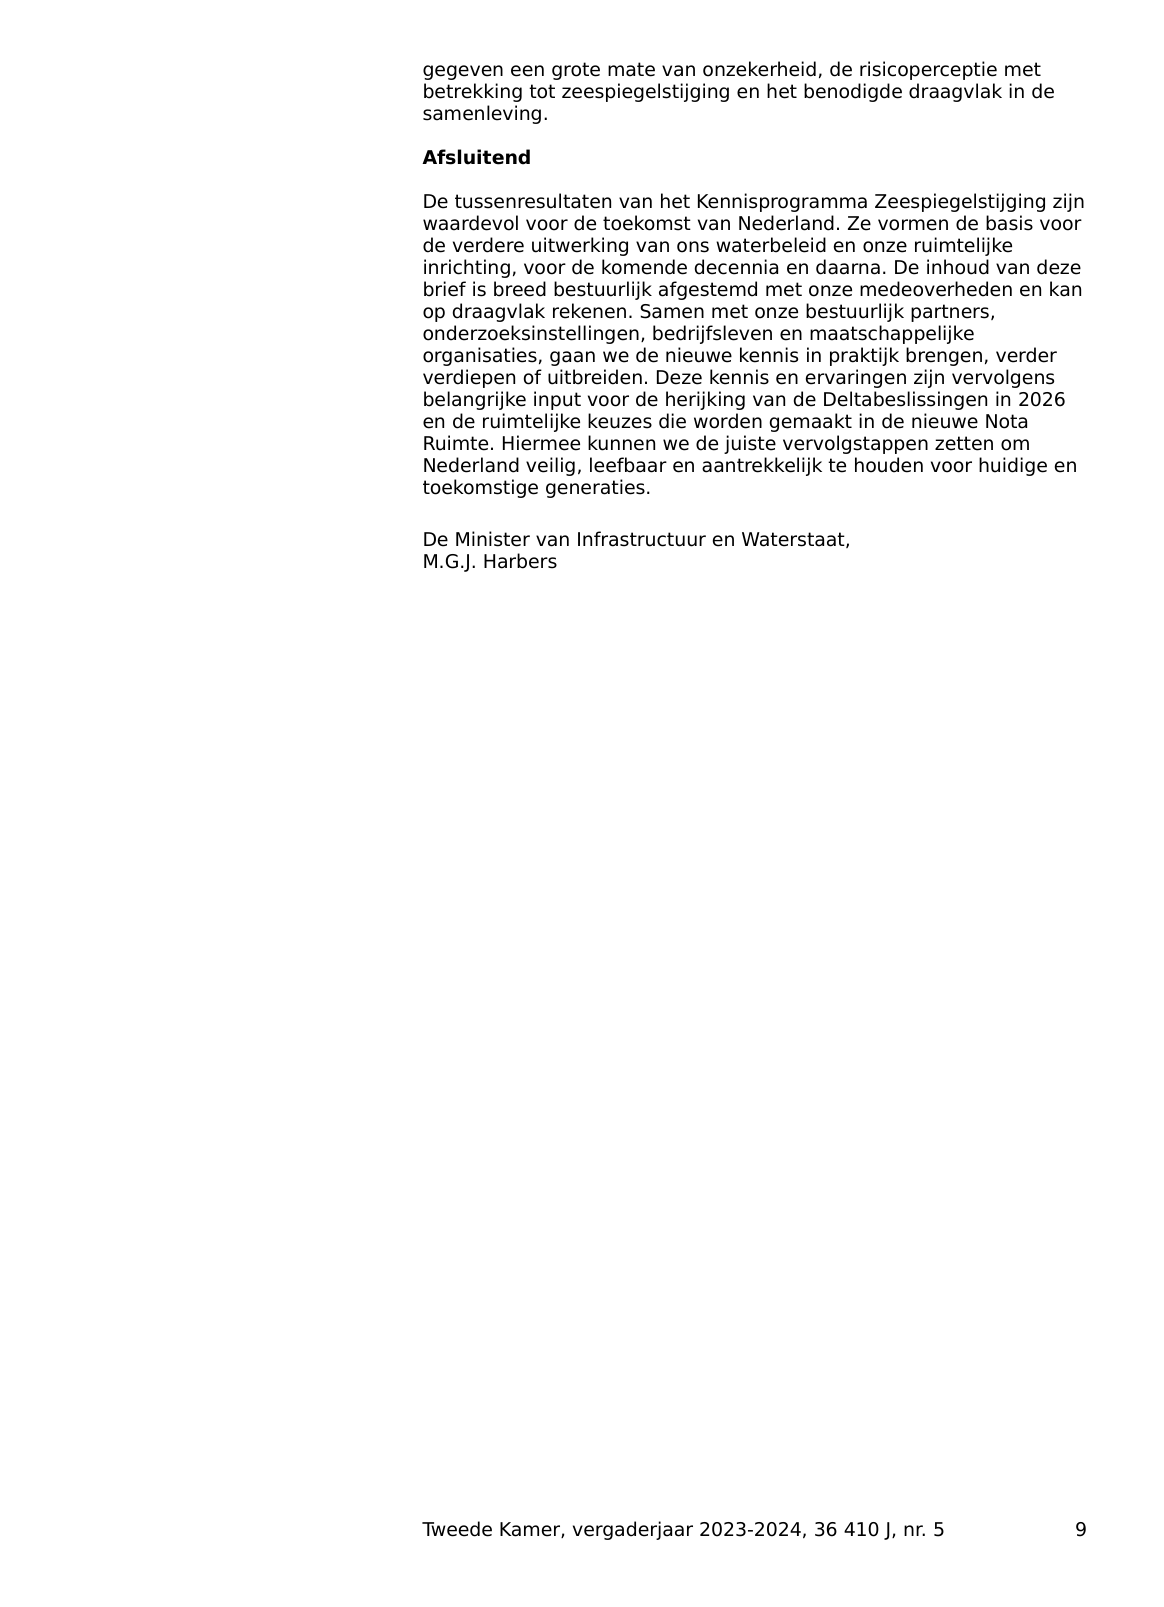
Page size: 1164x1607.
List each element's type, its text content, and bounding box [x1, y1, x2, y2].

text De tussenresultaten van het Kennisprogramma Zeespiegelstijging zijn waardevol voor de toekomst van Nederland. Ze vormen de basis voor de verdere uitwerking van ons waterbeleid en onze ruimtelijke inrichting, voor de komende decennia en daarna. De inhoud van deze brief is breed bestuurlijk afgestemd met onze medeoverheden en kan op draagvlak rekenen. Samen met onze bestuurlijk partners, onderzoeksinstellingen, bedrijfsleven en maatschappelijke organisaties, gaan we de nieuwe kennis in praktijk brengen, verder verdiepen of uitbreiden. Deze kennis en ervaringen zijn vervolgens belangrijke input voor de herijking van de Deltabeslissingen in 2026 en de ruimtelijke keuzes die worden gemaakt in de nieuwe Nota Ruimte. Hiermee kunnen we de juiste vervolgstappen zetten om Nederland veilig, leefbaar en aantrekkelijk te houden voor huidige en toekomstige generaties. [422, 191, 1087, 499]
text De Minister van Infrastructuur en Waterstaat, M.G.J. Harbers [422, 529, 1087, 573]
subtitle Afsluitend [422, 147, 1087, 169]
text gegeven een grote mate van onzekerheid, de risicoperceptie met betrekking tot zeespiegelstijging en het benodigde draagvlak in de samenleving. [422, 59, 1087, 125]
